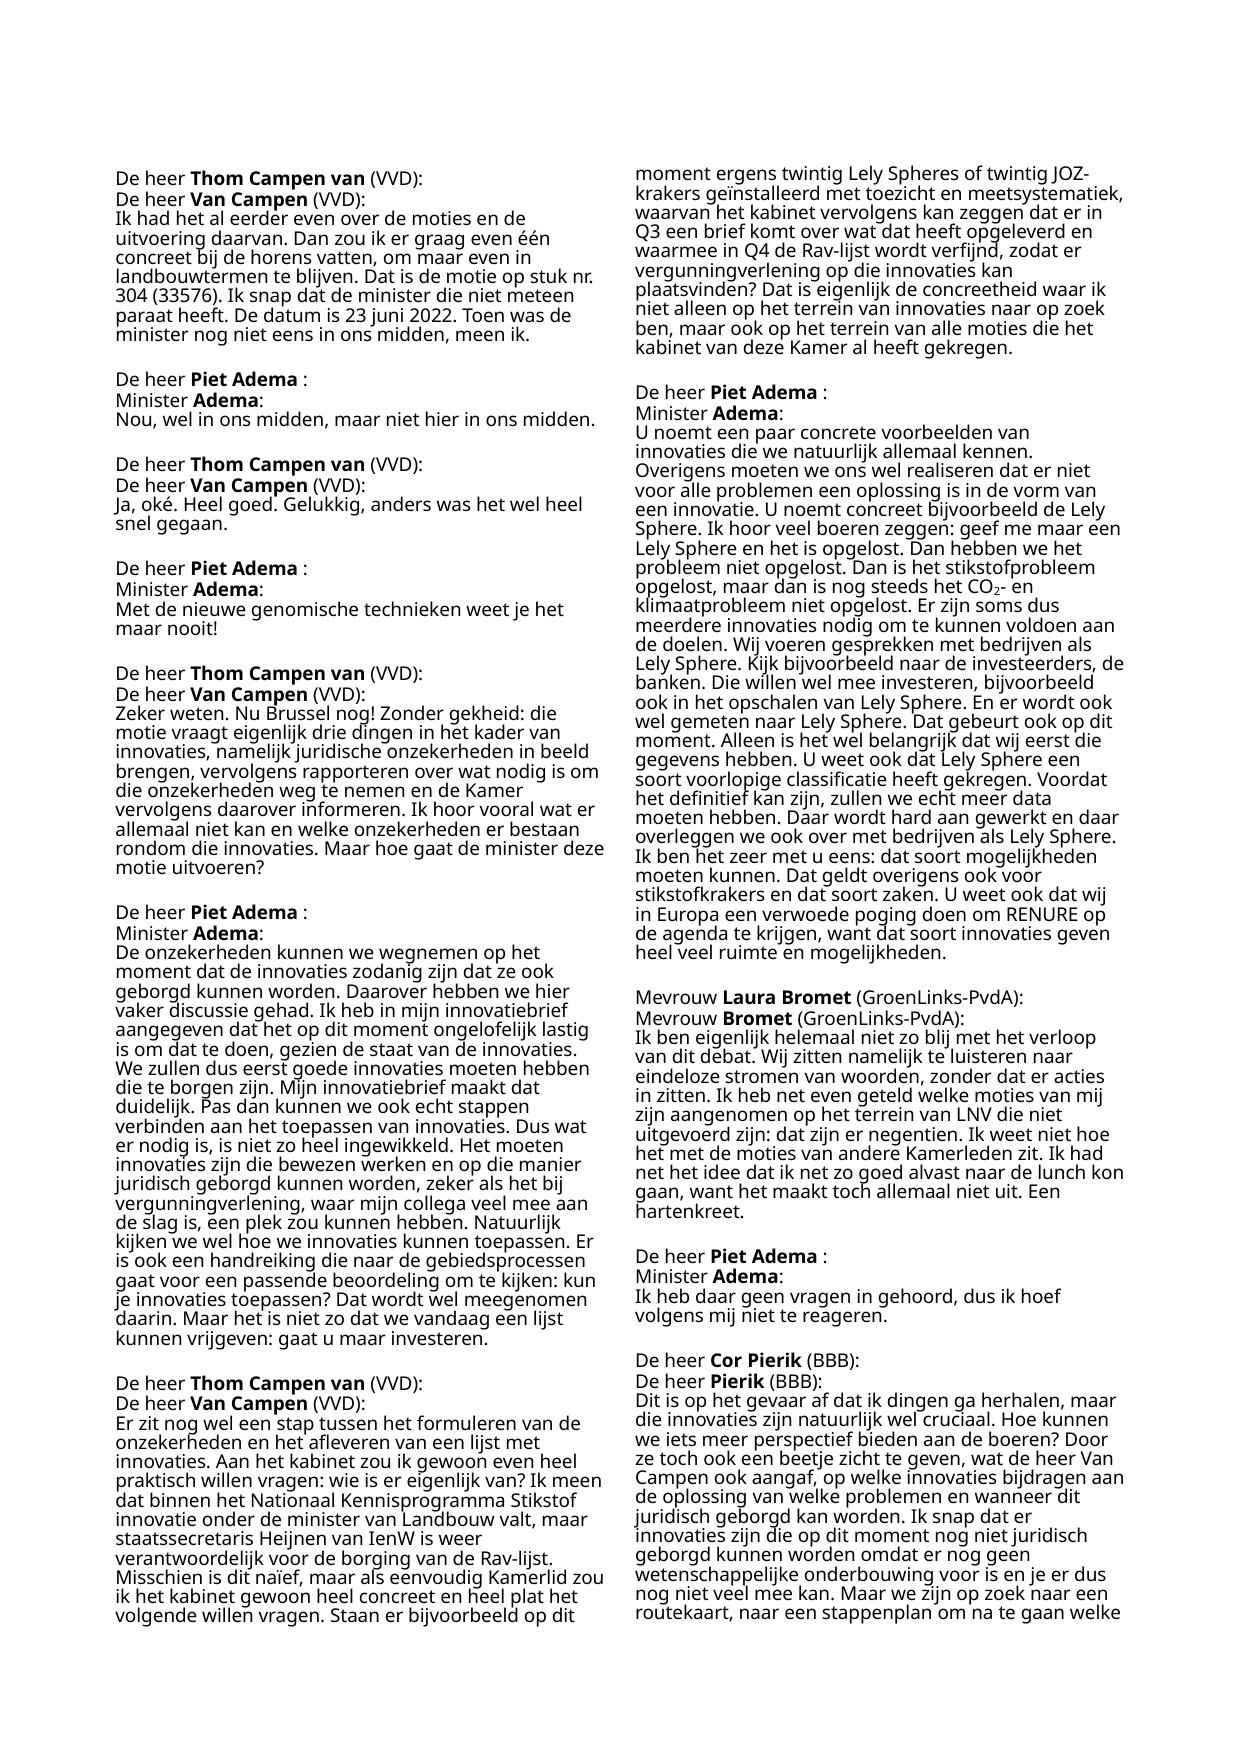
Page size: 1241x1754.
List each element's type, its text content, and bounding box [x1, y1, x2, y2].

text De heer Thom Campen van (VVD): [115, 451, 605, 477]
text De heer Piet Adema : [635, 1243, 1125, 1268]
text Minister Adema: [115, 581, 605, 601]
text De onzekerheden kunnen we wegnemen op het moment dat de innovaties zodanig zijn dat ze ook geborgd kunnen worden. Daarover hebben we hier vaker discussie gehad. Ik heb in mijn innovatiebrief aangegeven dat het op dit moment ongelofelijk lastig is om dat te doen, gezien de staat van de innovaties. We zullen dus eerst goede innovaties moeten hebben die te borgen zijn. Mijn innovatiebrief maakt dat duidelijk. Pas dan kunnen we ook echt stappen verbinden aan het toepassen van innovaties. Dus wat er nodig is, is niet zo heel ingewikkeld. Het moeten innovaties zijn die bewezen werken en op die manier juridisch geborgd kunnen worden, zeker als het bij vergunningverlening, waar mijn collega veel mee aan de slag is, een plek zou kunnen hebben. Natuurlijk kijken we wel hoe we innovaties kunnen toepassen. Er is ook een handreiking die naar de gebiedsprocessen gaat voor een passende beoordeling om te kijken: kun je innovaties toepassen? Dat wordt wel meegenomen daarin. Maar het is niet zo dat we vandaag een lijst kunnen vrijgeven: gaat u maar investeren. [115, 944, 605, 1349]
text Ik ben eigenlijk helemaal niet zo blij met het verloop van dit debat. Wij zitten namelijk te luisteren naar eindeloze stromen van woorden, zonder dat er acties in zitten. Ik heb net even geteld welke moties van mij zijn aangenomen op het terrein van LNV die niet uitgevoerd zijn: dat zijn er negentien. Ik weet niet hoe het met de moties van andere Kamerleden zit. Ik had net het idee dat ik net zo goed alvast naar de lunch kon gaan, want het maakt toch allemaal niet uit. Een hartenkreet. [635, 1029, 1125, 1222]
text Ja, oké. Heel goed. Gelukkig, anders was het wel heel snel gegaan. [115, 496, 605, 535]
text De heer Van Campen (VVD): [115, 191, 605, 210]
text Ik had het al eerder even over de moties en de uitvoering daarvan. Dan zou ik er graag even één concreet bij de horens vatten, om maar even in landbouwtermen te blijven. Dat is de motie op stuk nr. 304 (33576). Ik snap dat de minister die niet meteen paraat heeft. De datum is 23 juni 2022. Toen was de minister nog niet eens in ons midden, meen ik. [115, 210, 605, 345]
text Minister Adema: [115, 392, 605, 411]
text De heer Van Campen (VVD): [115, 477, 605, 496]
text De heer Piet Adema : [635, 379, 1125, 404]
text De heer Thom Campen van (VVD): [115, 165, 605, 191]
text Mevrouw Bromet (GroenLinks-PvdA): [635, 1010, 1125, 1029]
text Minister Adema: [635, 404, 1125, 424]
text moment ergens twintig Lely Spheres of twintig JOZ-krakers geïnstalleerd met toezicht en meetsystematiek, waarvan het kabinet vervolgens kan zeggen dat er in Q3 een brief komt over wat dat heeft opgeleverd en waarmee in Q4 de Rav-lijst wordt verfijnd, zodat er vergunningverlening op die innovaties kan plaatsvinden? Dat is eigenlijk de concreetheid waar ik niet alleen op het terrein van innovaties naar op zoek ben, maar ook op het terrein van alle moties die het kabinet van deze Kamer al heeft gekregen. [635, 165, 1125, 358]
text De heer Thom Campen van (VVD): [115, 660, 605, 686]
text De heer Piet Adema : [115, 899, 605, 925]
text Zeker weten. Nu Brussel nog! Zonder gekheid: die motie vraagt eigenlijk drie dingen in het kader van innovaties, namelijk juridische onzekerheden in beeld brengen, vervolgens rapporteren over wat nodig is om die onzekerheden weg te nemen en de Kamer vervolgens daarover informeren. Ik hoor vooral wat er allemaal niet kan en welke onzekerheden er bestaan rondom die innovaties. Maar hoe gaat de minister deze motie uitvoeren? [115, 705, 605, 878]
text De heer Piet Adema : [115, 366, 605, 392]
text De heer Thom Campen van (VVD): [115, 1370, 605, 1395]
text Met de nieuwe genomische technieken weet je het maar nooit! [115, 601, 605, 639]
text Nou, wel in ons midden, maar niet hier in ons midden. [115, 411, 605, 430]
text De heer Pierik (BBB): [635, 1373, 1125, 1392]
text De heer Piet Adema : [115, 556, 605, 581]
text Ik heb daar geen vragen in gehoord, dus ik hoef volgens mij niet te reageren. [635, 1288, 1125, 1326]
text Er zit nog wel een stap tussen het formuleren van de onzekerheden en het afleveren van een lijst met innovaties. Aan het kabinet zou ik gewoon even heel praktisch willen vragen: wie is er eigenlijk van? Ik meen dat binnen het Nationaal Kennisprogramma Stikstof innovatie onder de minister van Landbouw valt, maar staatssecretaris Heijnen van IenW is weer verantwoordelijk voor de borging van de Rav-lijst. Misschien is dit naïef, maar als eenvoudig Kamerlid zou ik het kabinet gewoon heel concreet en heel plat het volgende willen vragen. Staan er bijvoorbeeld op dit [115, 1415, 605, 1627]
text De heer Van Campen (VVD): [115, 686, 605, 705]
text Mevrouw Laura Bromet (GroenLinks-PvdA): [635, 984, 1125, 1010]
text Minister Adema: [115, 925, 605, 944]
text De heer Van Campen (VVD): [115, 1395, 605, 1415]
text De heer Cor Pierik (BBB): [635, 1347, 1125, 1373]
text U noemt een paar concrete voorbeelden van innovaties die we natuurlijk allemaal kennen. Overigens moeten we ons wel realiseren dat er niet voor alle problemen een oplossing is in de vorm van een innovatie. U noemt concreet bijvoorbeeld de Lely Sphere. Ik hoor veel boeren zeggen: geef me maar een Lely Sphere en het is opgelost. Dan hebben we het probleem niet opgelost. Dan is het stikstofprobleem opgelost, maar dan is nog steeds het CO2- en klimaatprobleem niet opgelost. Er zijn soms dus meerdere innovaties nodig om te kunnen voldoen aan de doelen. Wij voeren gesprekken met bedrijven als Lely Sphere. Kijk bijvoorbeeld naar de investeerders, de banken. Die willen wel mee investeren, bijvoorbeeld ook in het opschalen van Lely Sphere. En er wordt ook wel gemeten naar Lely Sphere. Dat gebeurt ook op dit moment. Alleen is het wel belangrijk dat wij eerst die gegevens hebben. U weet ook dat Lely Sphere een soort voorlopige classificatie heeft gekregen. Voordat het definitief kan zijn, zullen we echt meer data moeten hebben. Daar wordt hard aan gewerkt en daar overleggen we ook over met bedrijven als Lely Sphere. Ik ben het zeer met u eens: dat soort mogelijkheden moeten kunnen. Dat geldt overigens ook voor stikstofkrakers en dat soort zaken. U weet ook dat wij in Europa een verwoede poging doen om RENURE op de agenda te krijgen, want dat soort innovaties geven heel veel ruimte en mogelijkheden. [635, 424, 1125, 963]
text Dit is op het gevaar af dat ik dingen ga herhalen, maar die innovaties zijn natuurlijk wel cruciaal. Hoe kunnen we iets meer perspectief bieden aan de boeren? Door ze toch ook een beetje zicht te geven, wat de heer Van Campen ook aangaf, op welke innovaties bijdragen aan de oplossing van welke problemen en wanneer dit juridisch geborgd kan worden. Ik snap dat er innovaties zijn die op dit moment nog niet juridisch geborgd kunnen worden omdat er nog geen wetenschappelijke onderbouwing voor is en je er dus nog niet veel mee kan. Maar we zijn op zoek naar een routekaart, naar een stappenplan om na te gaan welke [635, 1392, 1125, 1623]
text Minister Adema: [635, 1268, 1125, 1288]
